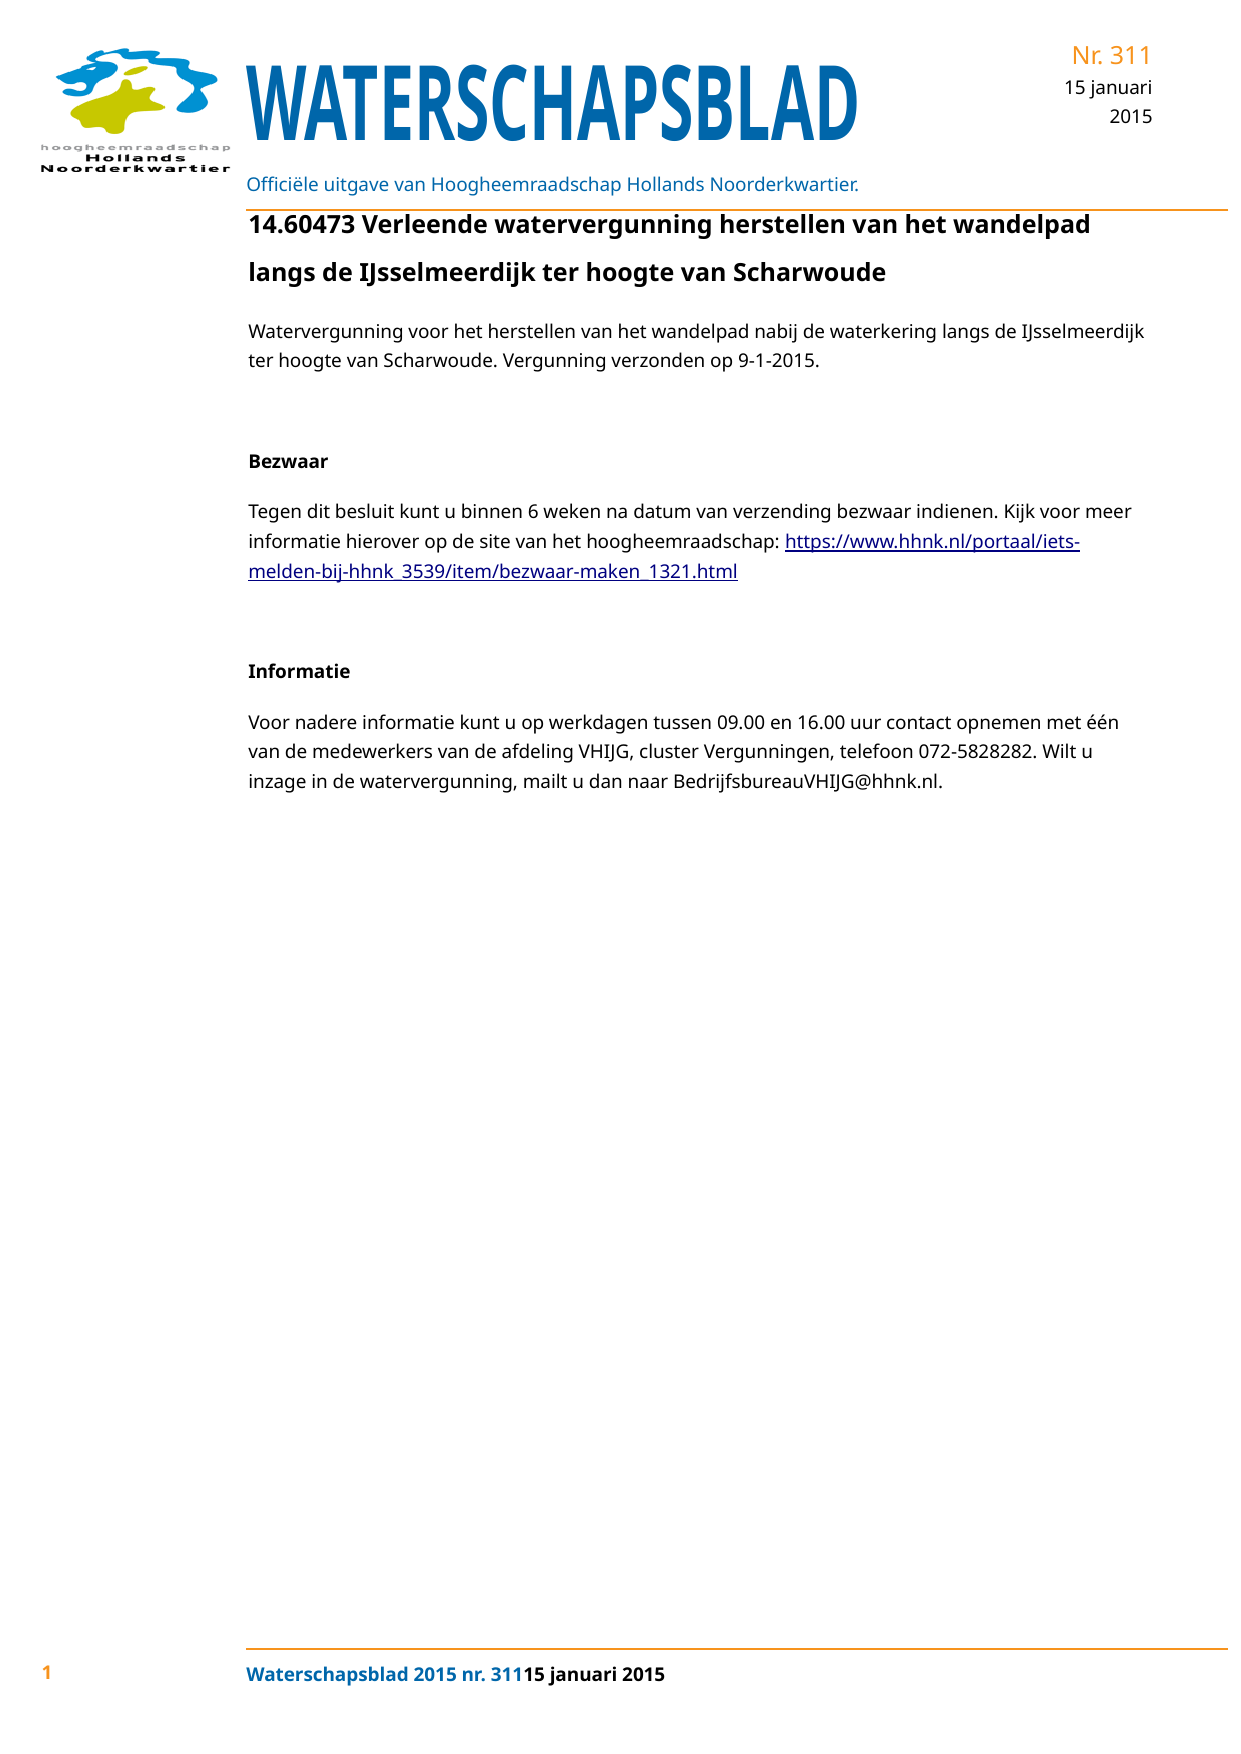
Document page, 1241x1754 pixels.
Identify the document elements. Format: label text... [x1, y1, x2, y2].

text Informatie [248, 659, 1152, 684]
text Watervergunning voor het herstellen van het wandelpad nabij de waterkering langs de IJsselmeerdijk ter hoogte van Scharwoude. Vergunning verzonden op 9-1-2015. [248, 318, 1152, 373]
picture [41, 47, 231, 172]
text Tegen dit besluit kunt u binnen 6 weken na datum van verzending bezwaar indienen. Kijk voor meer informatie hierover op de site van het hoogheemraadschap: https://www.hhnk.nl/portaal/iets-melden-bij-hhnk_3539/item/bezwaar-maken_1321.html [248, 499, 1152, 584]
text 14.60473 Verleende watervergunning herstellen van het wandelpad langs de IJsselmeerdijk ter hoogte van Scharwoude [248, 211, 1152, 288]
text Voor nadere informatie kunt u op werkdagen tussen 09.00 en 16.00 uur contact opnemen met één van de medewerkers van de afdeling VHIJG, cluster Vergunningen, telefoon 072-5828282. Wilt u inzage in de watervergunning, mailt u dan naar BedrijfsbureauVHIJG@hhnk.nl. [248, 709, 1152, 794]
text Bezwaar [248, 448, 1152, 474]
